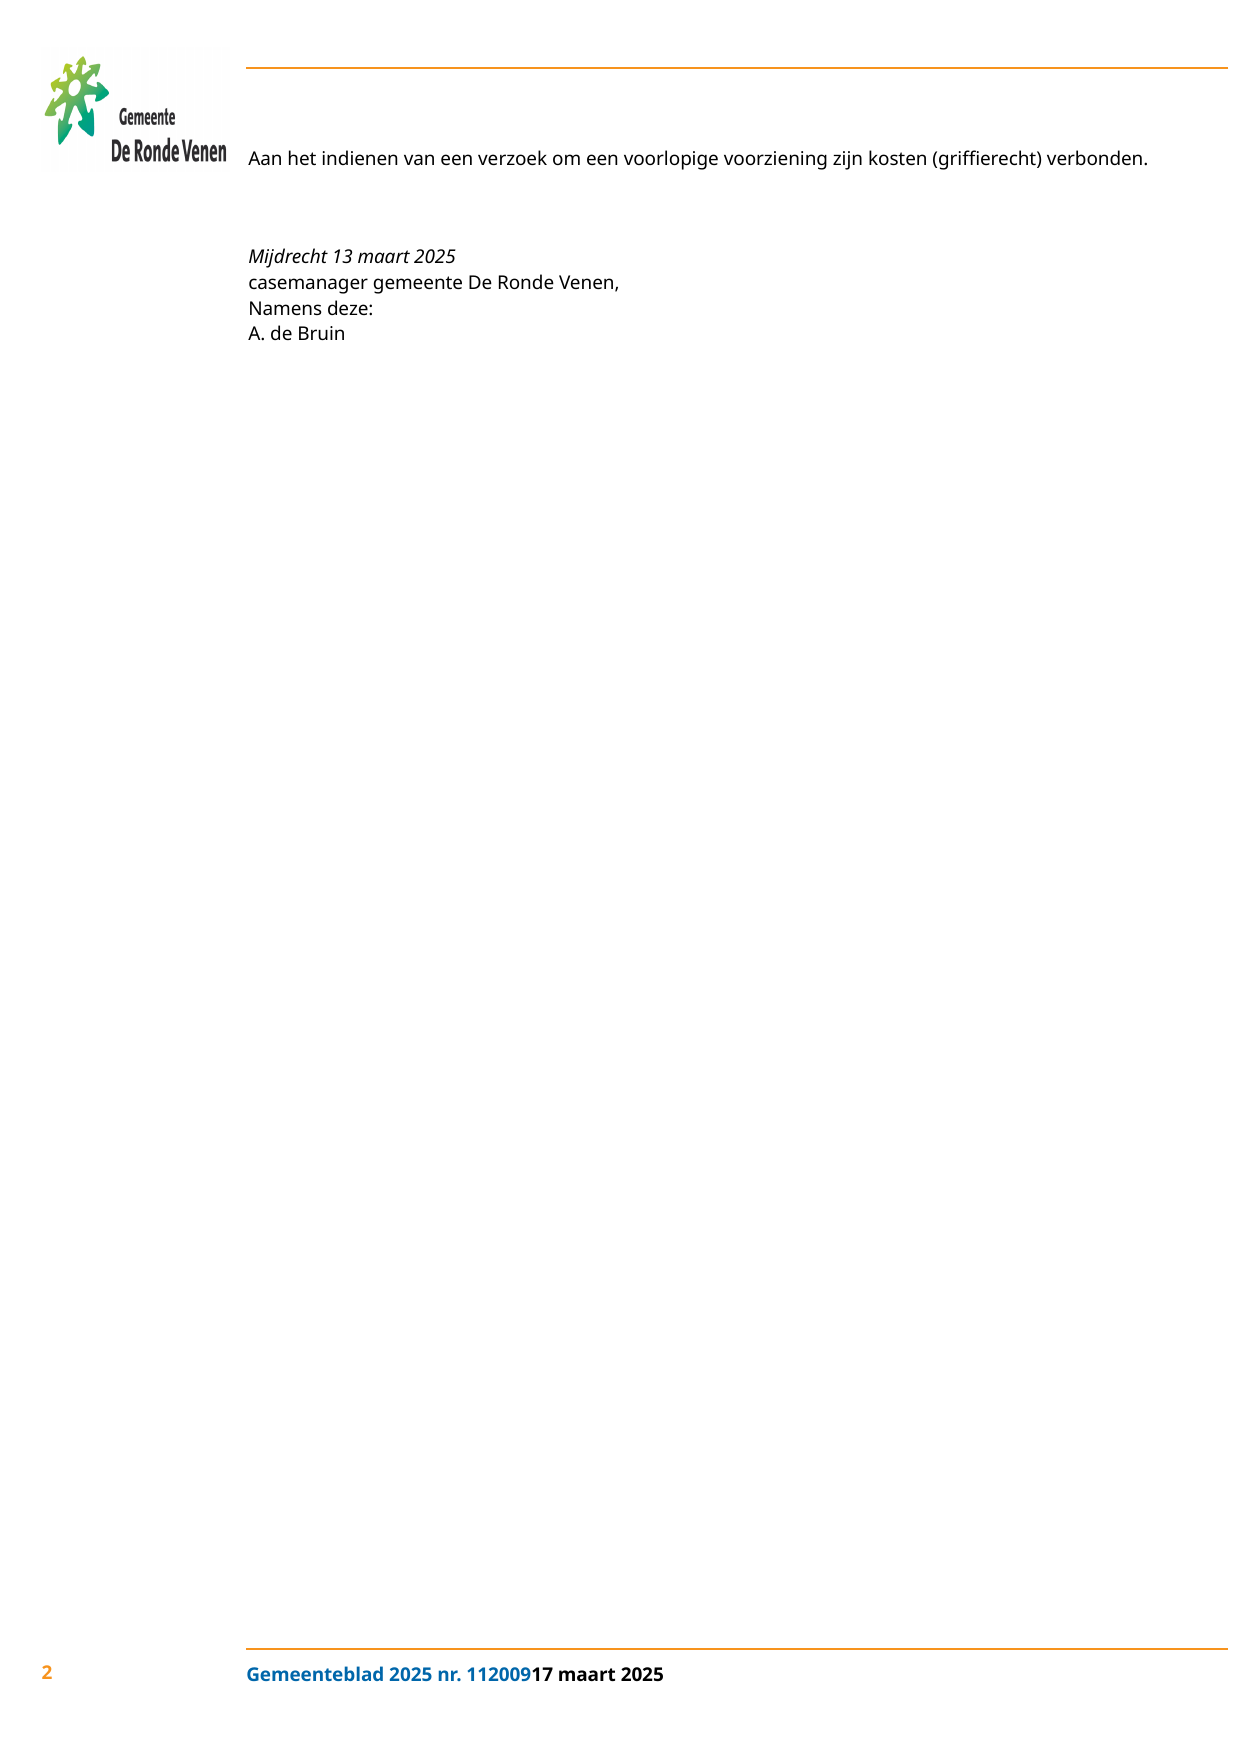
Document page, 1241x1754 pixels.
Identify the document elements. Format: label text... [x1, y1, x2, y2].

text Aan het indienen van een verzoek om een voorlopige voorziening zijn kosten (griffierecht) verbonden. [248, 145, 1152, 171]
picture [41, 47, 231, 172]
text Namens deze: [248, 295, 1152, 321]
text casemanager gemeente De Ronde Venen, [248, 269, 1152, 295]
text Mijdrecht 13 maart 2025 [248, 243, 1152, 269]
text A. de Bruin [248, 321, 1152, 346]
